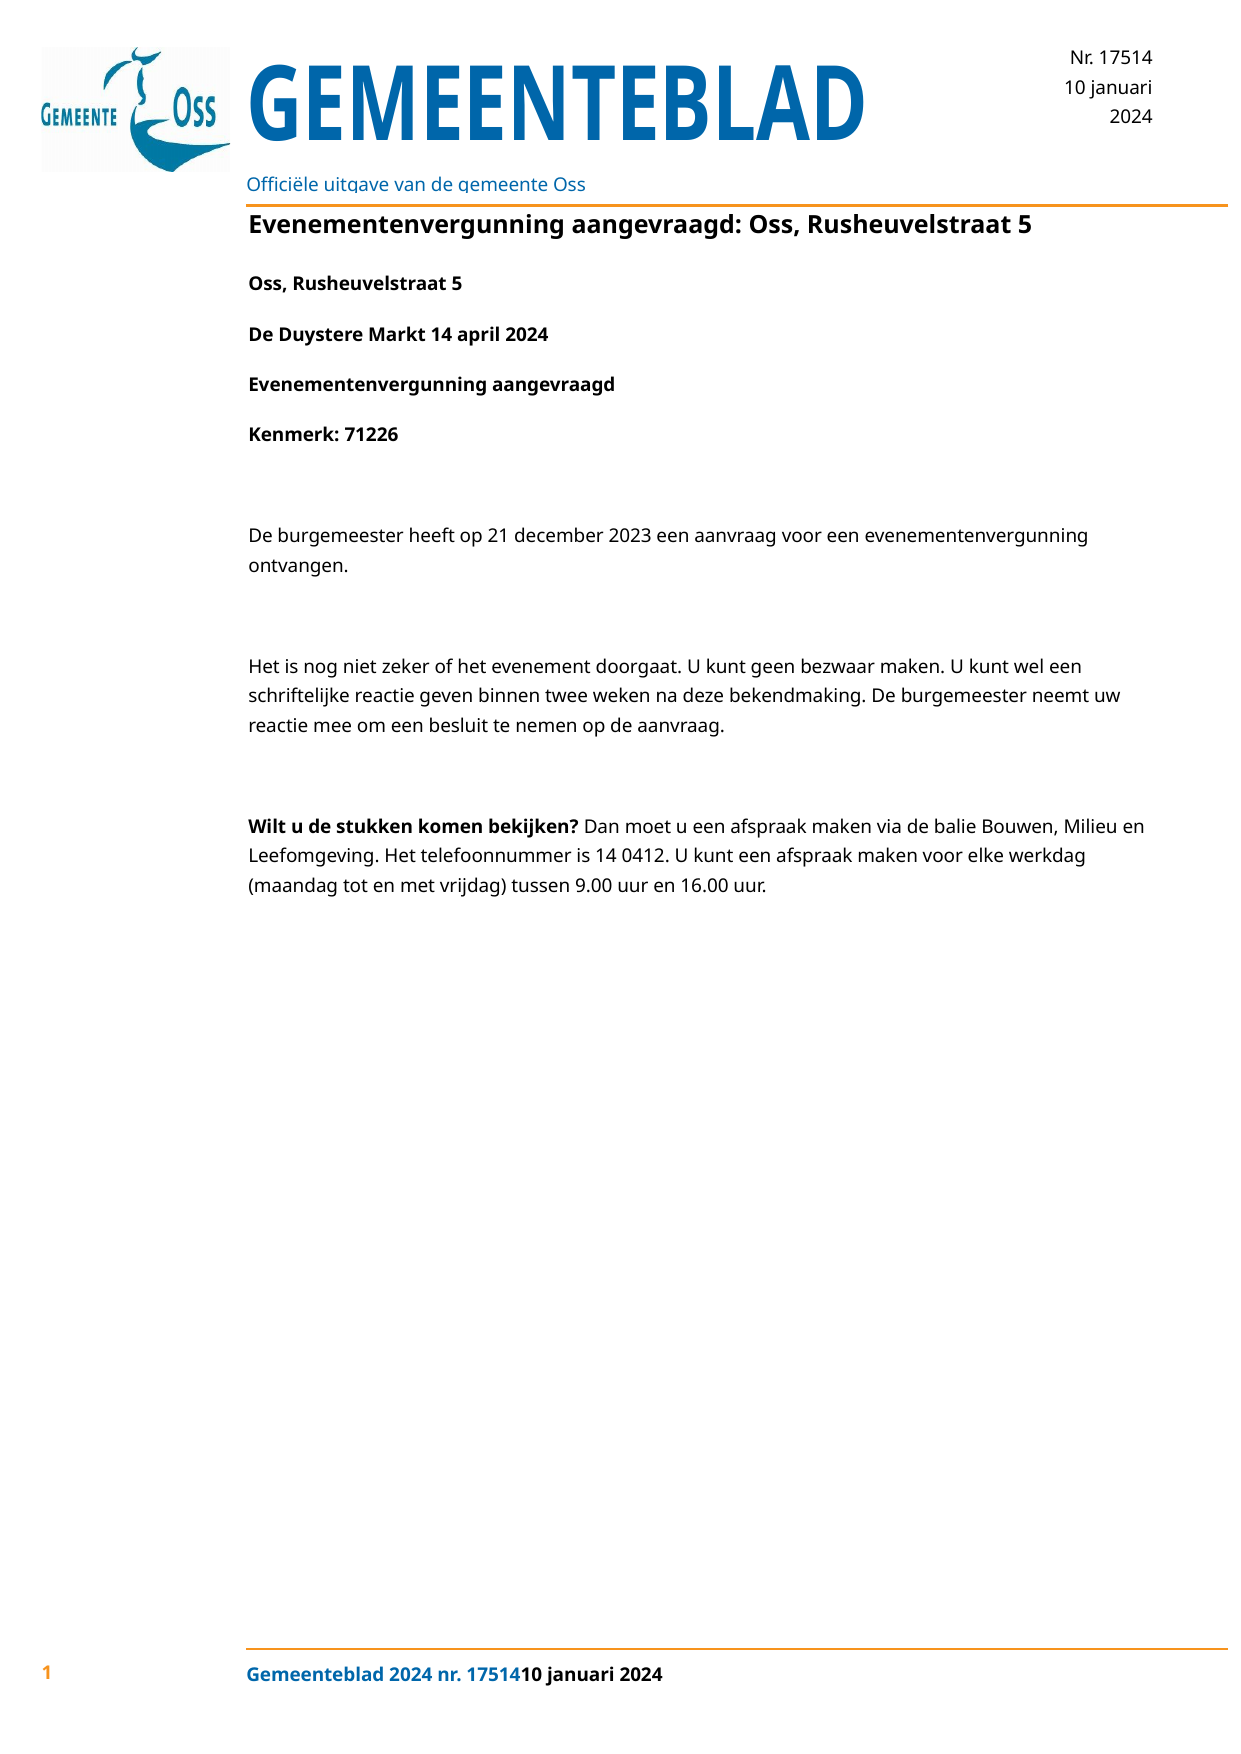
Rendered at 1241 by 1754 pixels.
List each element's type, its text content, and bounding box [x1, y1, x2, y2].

text Evenementenvergunning aangevraagd: Oss, Rusheuvelstraat 5 [248, 207, 1152, 241]
text Evenementenvergunning aangevraagd [248, 371, 1152, 397]
text Het is nog niet zeker of het evenement doorgaat. U kunt geen bezwaar maken. U kunt wel een schriftelijke reactie geven binnen twee weken na deze bekendmaking. De burgemeester neemt uw reactie mee om een besluit te nemen op de aanvraag. [248, 653, 1152, 738]
text De Duystere Markt 14 april 2024 [248, 321, 1152, 346]
picture [41, 47, 231, 172]
text Oss, Rusheuvelstraat 5 [248, 270, 1152, 296]
text Kenmerk: 71226 [248, 422, 1152, 447]
text De burgemeester heeft op 21 december 2023 een aanvraag voor een evenementenvergunning ontvangen. [248, 522, 1152, 578]
text Wilt u de stukken komen bekijken? Dan moet u een afspraak maken via de balie Bouwen, Milieu en Leefomgeving. Het telefoonnummer is 14 0412. U kunt een afspraak maken voor elke werkdag (maandag tot en met vrijdag) tussen 9.00 uur en 16.00 uur. [248, 813, 1152, 898]
